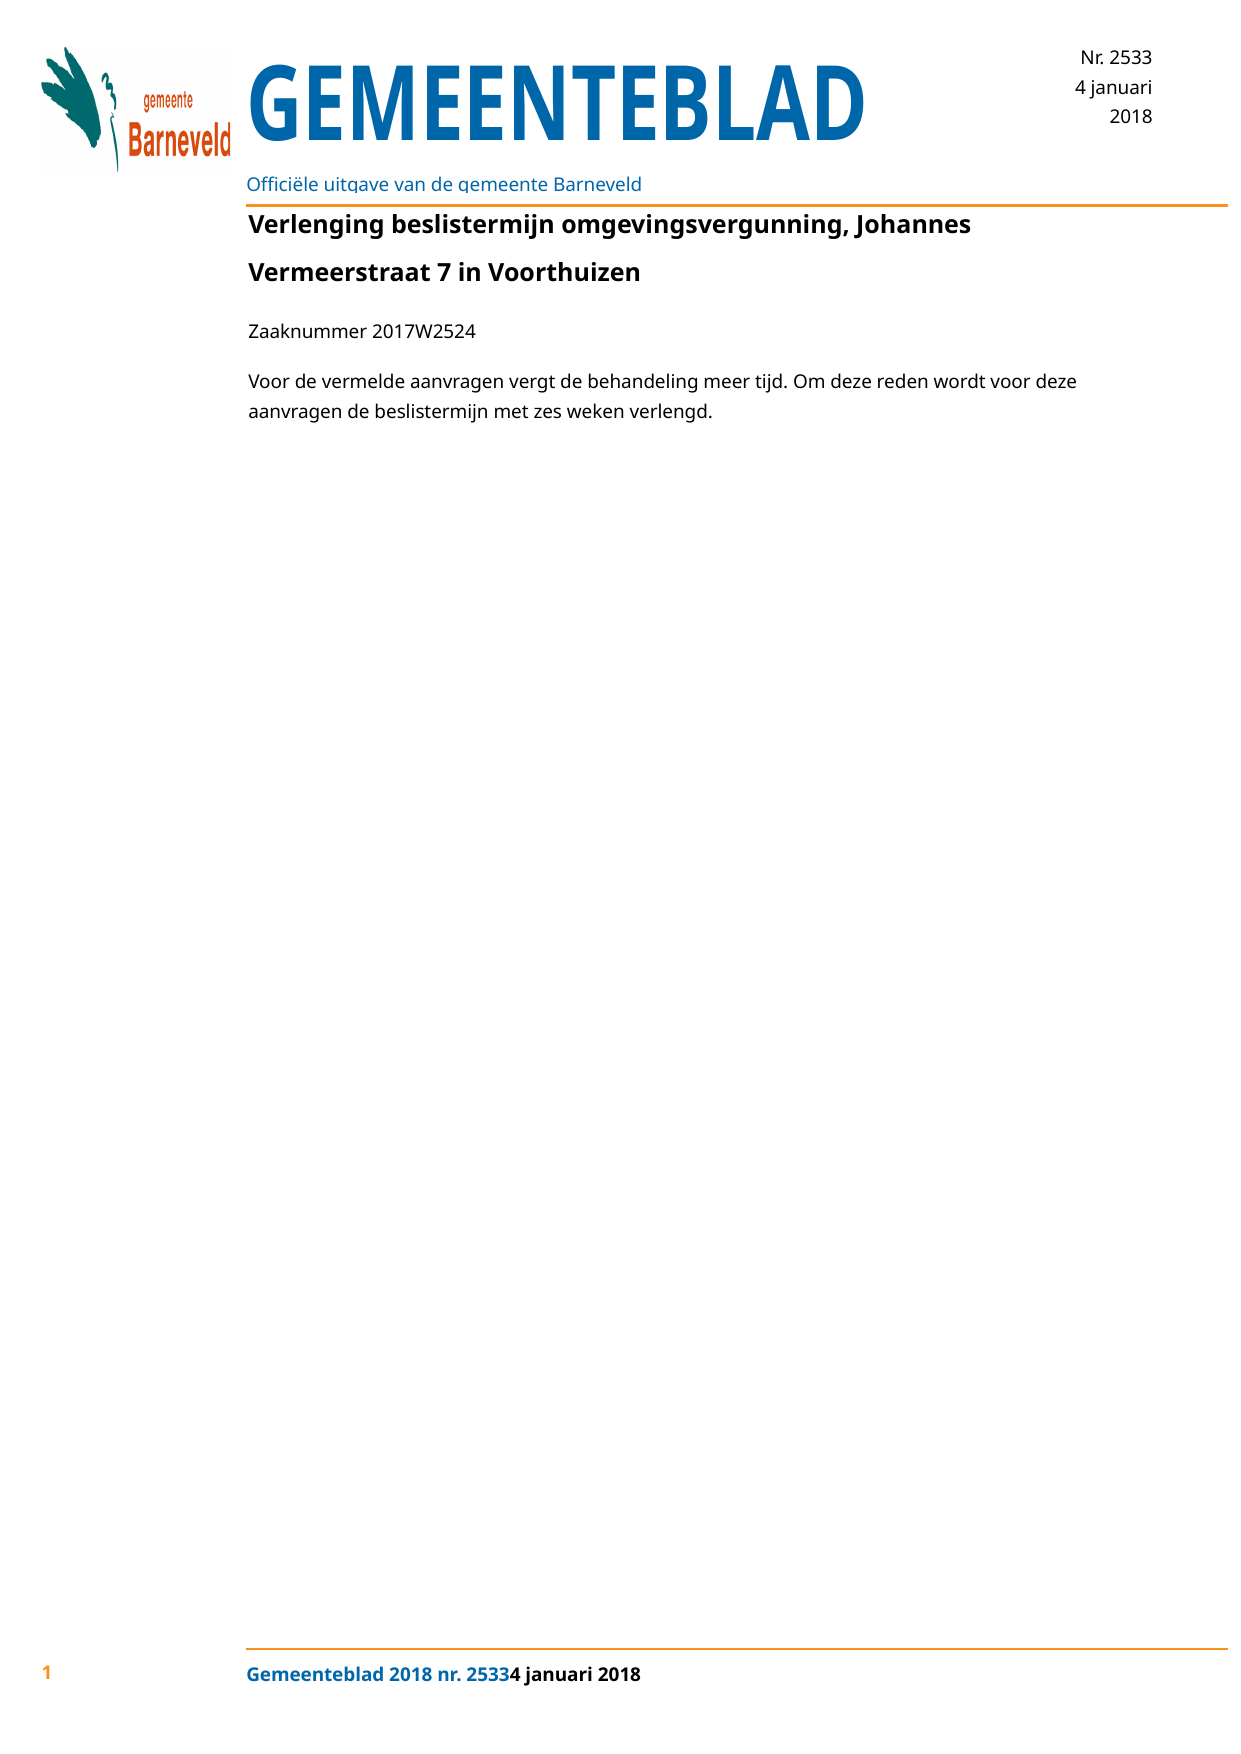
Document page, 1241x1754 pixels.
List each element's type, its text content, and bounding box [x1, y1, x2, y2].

text Zaaknummer 2017W2524 [248, 318, 1152, 344]
picture [41, 47, 231, 172]
text Verlenging beslistermijn omgevingsvergunning, Johannes Vermeerstraat 7 in Voorthuizen [248, 207, 1152, 288]
text Voor de vermelde aanvragen vergt de behandeling meer tijd. Om deze reden wordt voor deze aanvragen de beslistermijn met zes weken verlengd. [248, 368, 1152, 424]
